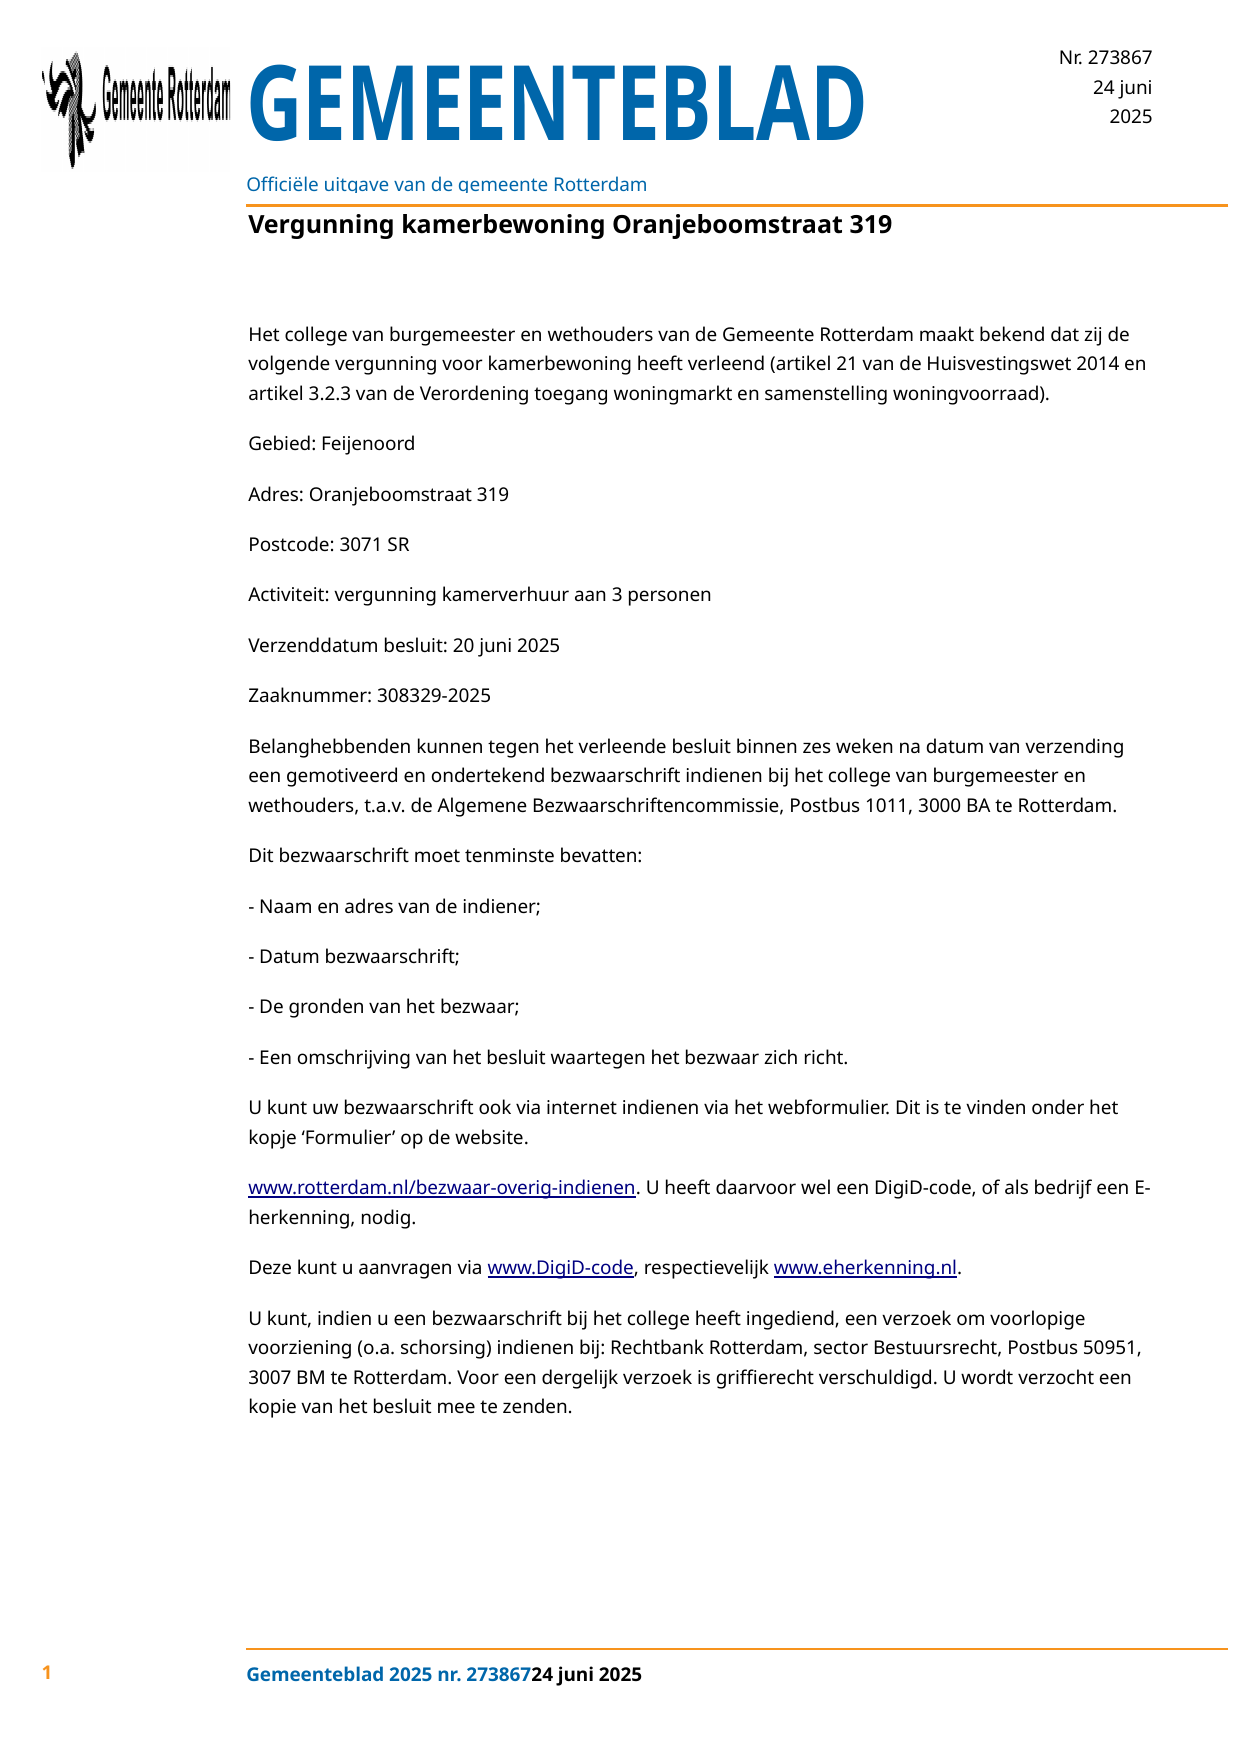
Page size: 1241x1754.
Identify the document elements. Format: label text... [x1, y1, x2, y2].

text - Naam en adres van de indiener; [248, 893, 1152, 918]
text Dit bezwaarschrift moet tenminste bevatten: [248, 842, 1152, 868]
text - Een omschrijving van het besluit waartegen het bezwaar zich richt. [248, 1044, 1152, 1070]
text - De gronden van het bezwaar; [248, 994, 1152, 1019]
text Belanghebbenden kunnen tegen het verleende besluit binnen zes weken na datum van verzending een gemotiveerd en ondertekend bezwaarschrift indienen bij het college van burgemeester en wethouders, t.a.v. de Algemene Bezwaarschriftencommissie, Postbus 1011, 3000 BA te Rotterdam. [248, 733, 1152, 818]
picture [41, 47, 231, 172]
text Zaaknummer: 308329-2025 [248, 682, 1152, 708]
text Gebied: Feijenoord [248, 430, 1152, 456]
text Adres: Oranjeboomstraat 319 [248, 481, 1152, 506]
text - Datum bezwaarschrift; [248, 943, 1152, 969]
text Vergunning kamerbewoning Oranjeboomstraat 319 [248, 207, 1152, 241]
text Deze kunt u aanvragen via www.DigiD-code, respectievelijk www.eherkenning.nl. [248, 1254, 1152, 1280]
text Het college van burgemeester en wethouders van de Gemeente Rotterdam maakt bekend dat zij de volgende vergunning voor kamerbewoning heeft verleend (artikel 21 van de Huisvestingswet 2014 en artikel 3.2.3 van de Verordening toegang woningmarkt en samenstelling woningvoorraad). [248, 321, 1152, 406]
text Verzenddatum besluit: 20 juni 2025 [248, 632, 1152, 658]
text U kunt, indien u een bezwaarschrift bij het college heeft ingediend, een verzoek om voorlopige voorziening (o.a. schorsing) indienen bij: Rechtbank Rotterdam, sector Bestuursrecht, Postbus 50951, 3007 BM te Rotterdam. Voor een dergelijk verzoek is griffierecht verschuldigd. U wordt verzocht een kopie van het besluit mee te zenden. [248, 1305, 1152, 1419]
text www.rotterdam.nl/bezwaar-overig-indienen. U heeft daarvoor wel een DigiD-code, of als bedrijf een E-herkenning, nodig. [248, 1174, 1152, 1230]
text U kunt uw bezwaarschrift ook via internet indienen via het webformulier. Dit is te vinden onder het kopje ‘Formulier’ op de website. [248, 1094, 1152, 1150]
text Activiteit: vergunning kamerverhuur aan 3 personen [248, 582, 1152, 607]
text Postcode: 3071 SR [248, 531, 1152, 557]
